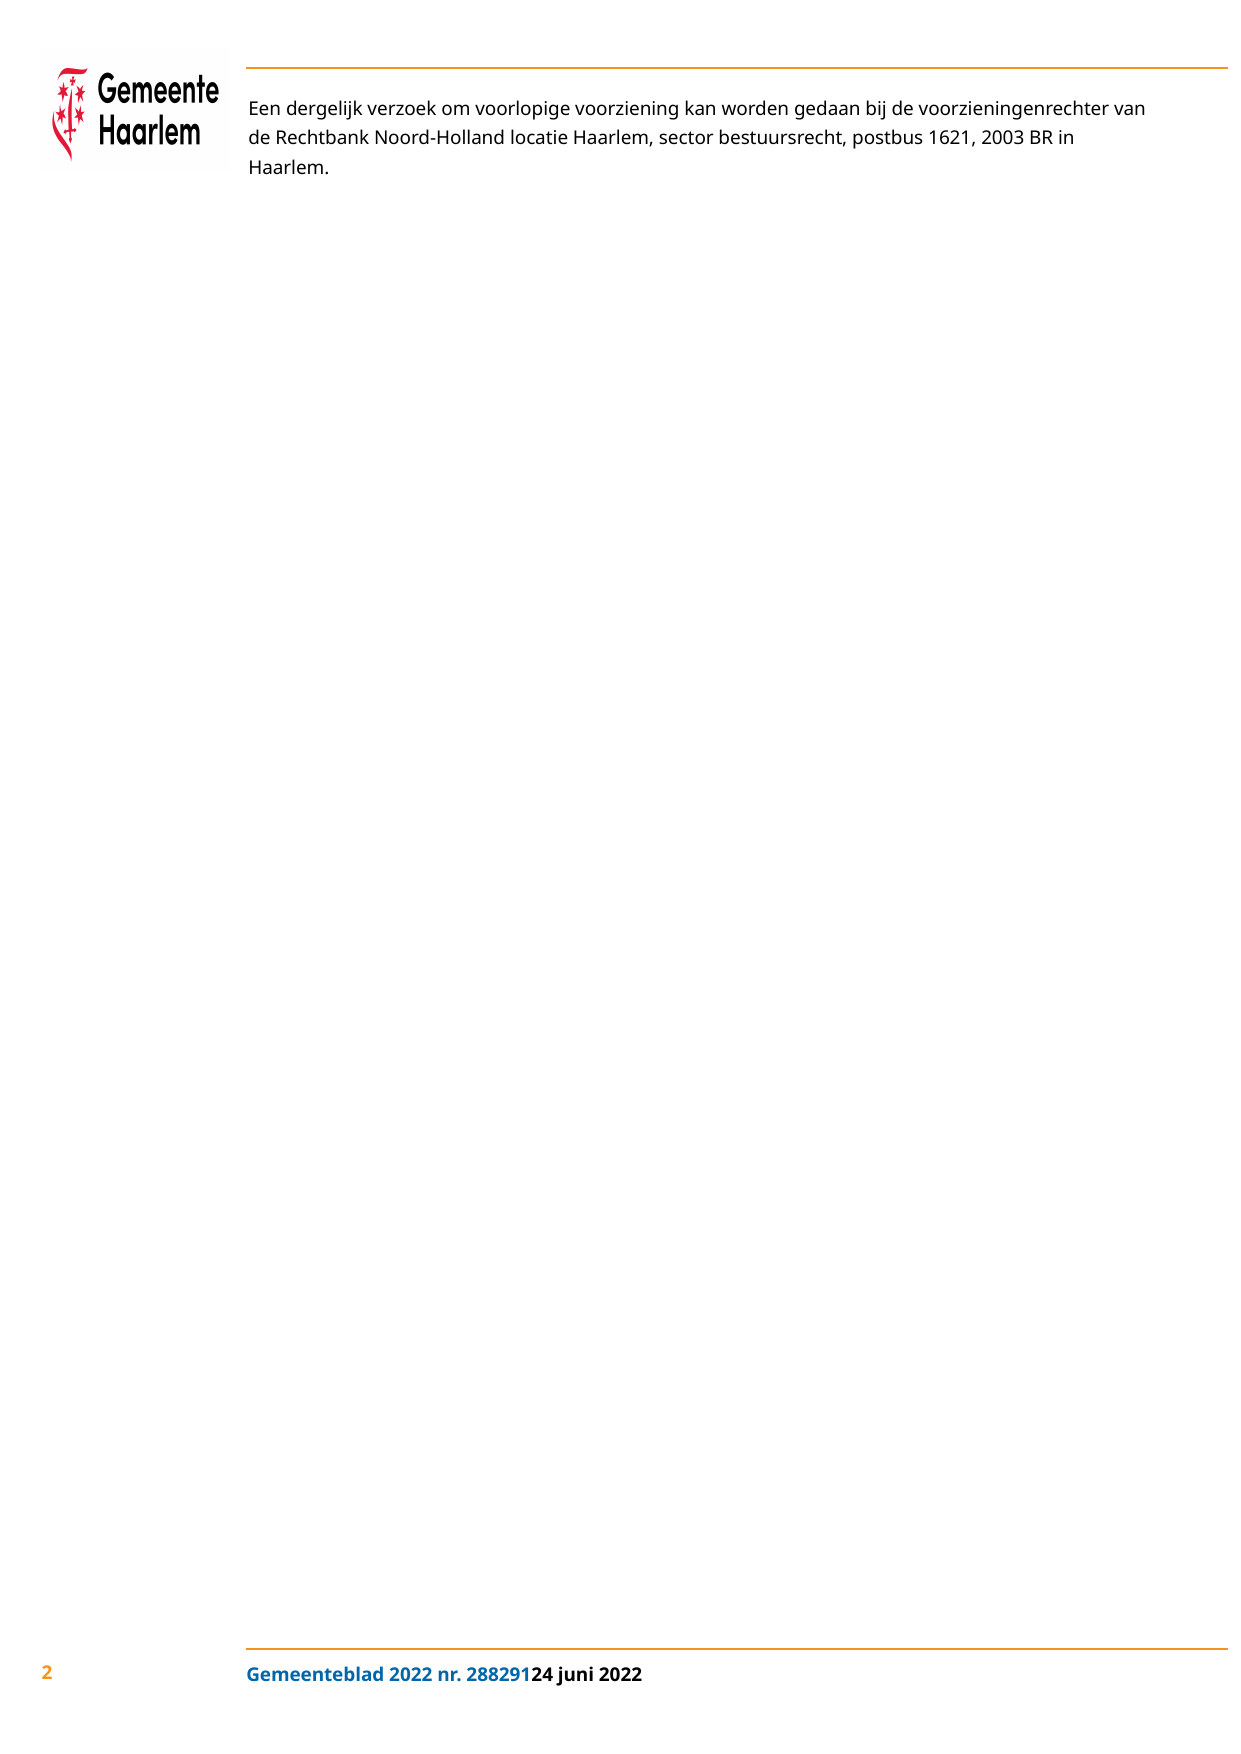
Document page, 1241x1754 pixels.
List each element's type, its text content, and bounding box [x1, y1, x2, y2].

text Een dergelijk verzoek om voorlopige voorziening kan worden gedaan bij de voorzieningenrechter van de Rechtbank Noord-Holland locatie Haarlem, sector bestuursrecht, postbus 1621, 2003 BR in Haarlem. [248, 95, 1152, 180]
picture [41, 47, 231, 172]
